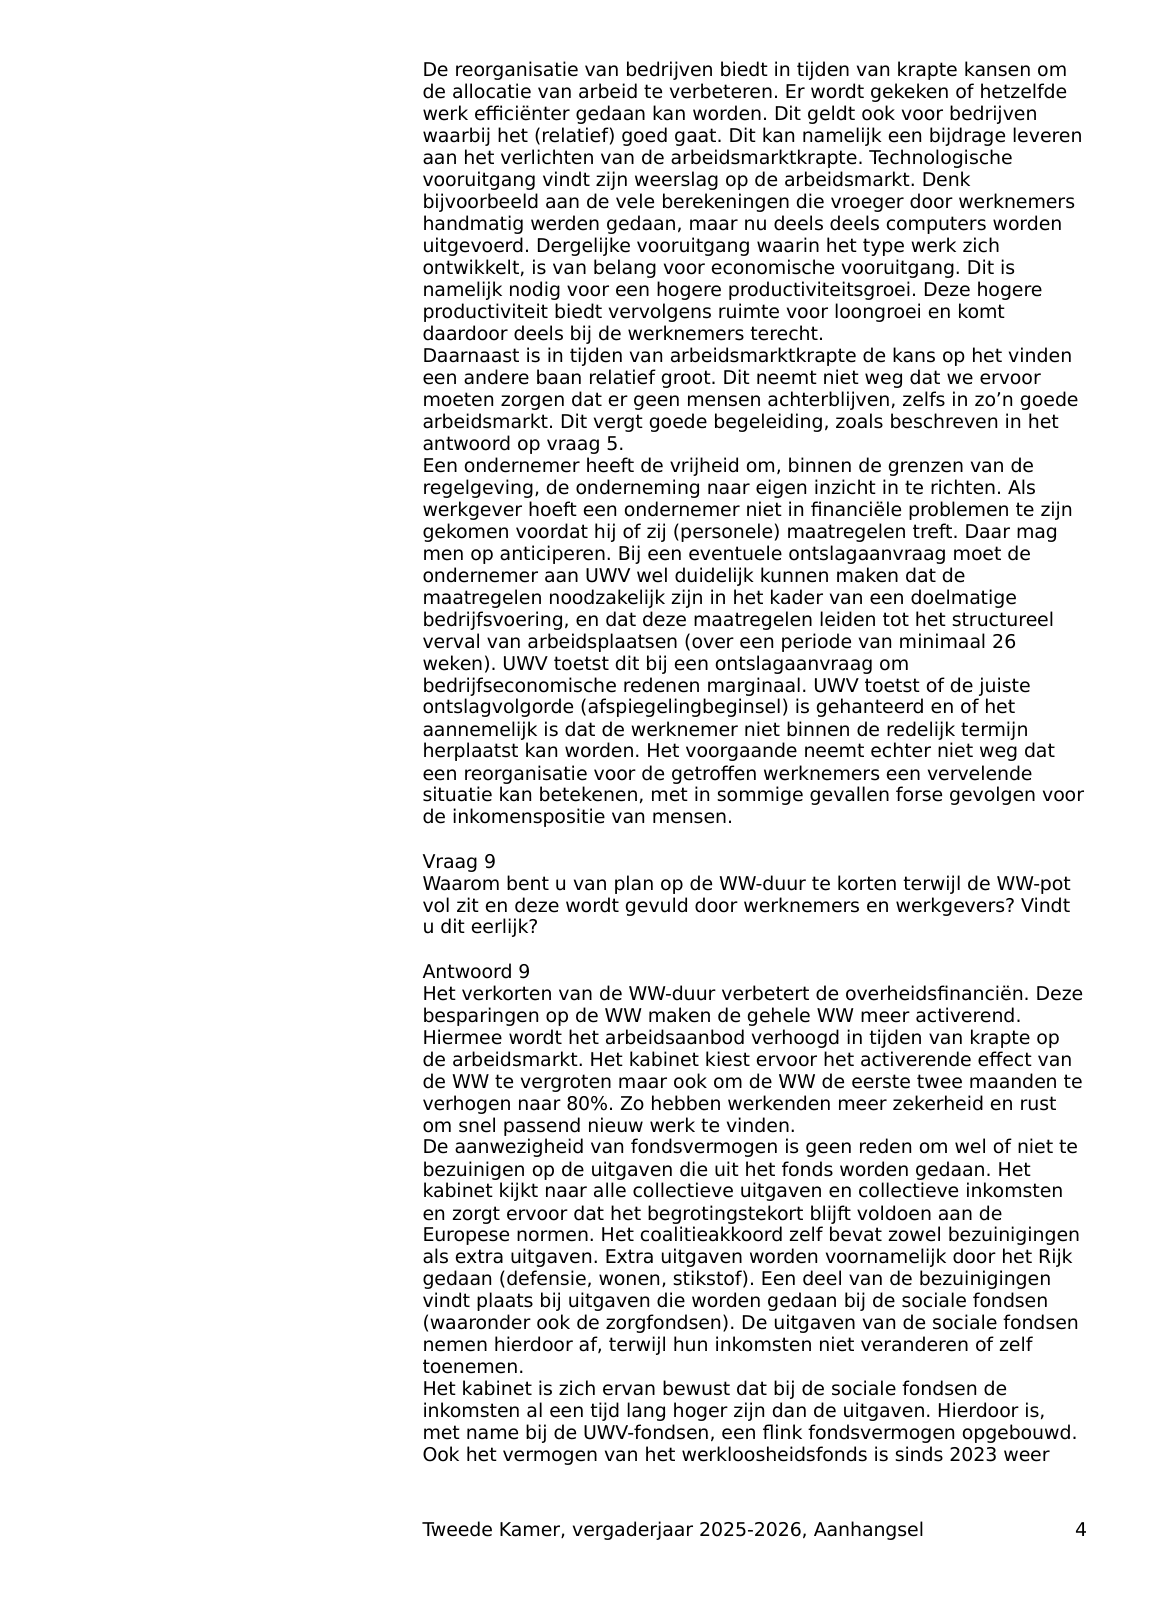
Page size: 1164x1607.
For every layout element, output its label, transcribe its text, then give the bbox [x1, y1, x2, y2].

text Vraag 9 [422, 851, 1087, 872]
text De aanwezigheid van fondsvermogen is geen reden om wel of niet te bezuinigen op de uitgaven die uit het fonds worden gedaan. Het kabinet kijkt naar alle collectieve uitgaven en collectieve inkomsten en zorgt ervoor dat het begrotingstekort blijft voldoen aan de Europese normen. Het coalitieakkoord zelf bevat zowel bezuinigingen als extra uitgaven. Extra uitgaven worden voornamelijk door het Rijk gedaan (defensie, wonen, stikstof). Een deel van de bezuinigingen vindt plaats bij uitgaven die worden gedaan bij de sociale fondsen (waaronder ook de zorgfondsen). De uitgaven van de sociale fondsen nemen hierdoor af, terwijl hun inkomsten niet veranderen of zelf toenemen. [422, 1136, 1087, 1378]
text Daarnaast is in tijden van arbeidsmarktkrapte de kans op het vinden een andere baan relatief groot. Dit neemt niet weg dat we ervoor moeten zorgen dat er geen mensen achterblijven, zelfs in zo’n goede arbeidsmarkt. Dit vergt goede begeleiding, zoals beschreven in het antwoord op vraag 5. [422, 345, 1087, 455]
text Een ondernemer heeft de vrijheid om, binnen de grenzen van de regelgeving, de onderneming naar eigen inzicht in te richten. Als werkgever hoeft een ondernemer niet in financiële problemen te zijn gekomen voordat hij of zij (personele) maatregelen treft. Daar mag men op anticiperen. Bij een eventuele ontslagaanvraag moet de ondernemer aan UWV wel duidelijk kunnen maken dat de maatregelen noodzakelijk zijn in het kader van een doelmatige bedrijfsvoering, en dat deze maatregelen leiden tot het structureel verval van arbeidsplaatsen (over een periode van minimaal 26 weken). UWV toetst dit bij een ontslagaanvraag om bedrijfseconomische redenen marginaal. UWV toetst of de juiste ontslagvolgorde (afspiegelingbeginsel) is gehanteerd en of het aannemelijk is dat de werknemer niet binnen de redelijk termijn herplaatst kan worden. Het voorgaande neemt echter niet weg dat een reorganisatie voor de getroffen werknemers een vervelende situatie kan betekenen, met in sommige gevallen forse gevolgen voor de inkomenspositie van mensen. [422, 455, 1087, 828]
text De reorganisatie van bedrijven biedt in tijden van krapte kansen om de allocatie van arbeid te verbeteren. Er wordt gekeken of hetzelfde werk efficiënter gedaan kan worden. Dit geldt ook voor bedrijven waarbij het (relatief) goed gaat. Dit kan namelijk een bijdrage leveren aan het verlichten van de arbeidsmarktkrapte. Technologische vooruitgang vindt zijn weerslag op de arbeidsmarkt. Denk bijvoorbeeld aan de vele berekeningen die vroeger door werknemers handmatig werden gedaan, maar nu deels deels computers worden uitgevoerd. Dergelijke vooruitgang waarin het type werk zich ontwikkelt, is van belang voor economische vooruitgang. Dit is namelijk nodig voor een hogere productiviteitsgroei. Deze hogere productiviteit biedt vervolgens ruimte voor loongroei en komt daardoor deels bij de werknemers terecht. [422, 59, 1087, 345]
text Het verkorten van de WW-duur verbetert de overheidsfinanciën. Deze besparingen op de WW maken de gehele WW meer activerend. Hiermee wordt het arbeidsaanbod verhoogd in tijden van krapte op de arbeidsmarkt. Het kabinet kiest ervoor het activerende effect van de WW te vergroten maar ook om de WW de eerste twee maanden te verhogen naar 80%. Zo hebben werkenden meer zekerheid en rust om snel passend nieuw werk te vinden. [422, 983, 1087, 1136]
text Antwoord 9 [422, 961, 1087, 983]
text Waarom bent u van plan op de WW-duur te korten terwijl de WW-pot vol zit en deze wordt gevuld door werknemers en werkgevers? Vindt u dit eerlijk? [422, 872, 1087, 938]
text Het kabinet is zich ervan bewust dat bij de sociale fondsen de inkomsten al een tijd lang hoger zijn dan de uitgaven. Hierdoor is, met name bij de UWV-fondsen, een flink fondsvermogen opgebouwd. Ook het vermogen van het werkloosheidsfonds is sinds 2023 weer [422, 1378, 1087, 1466]
